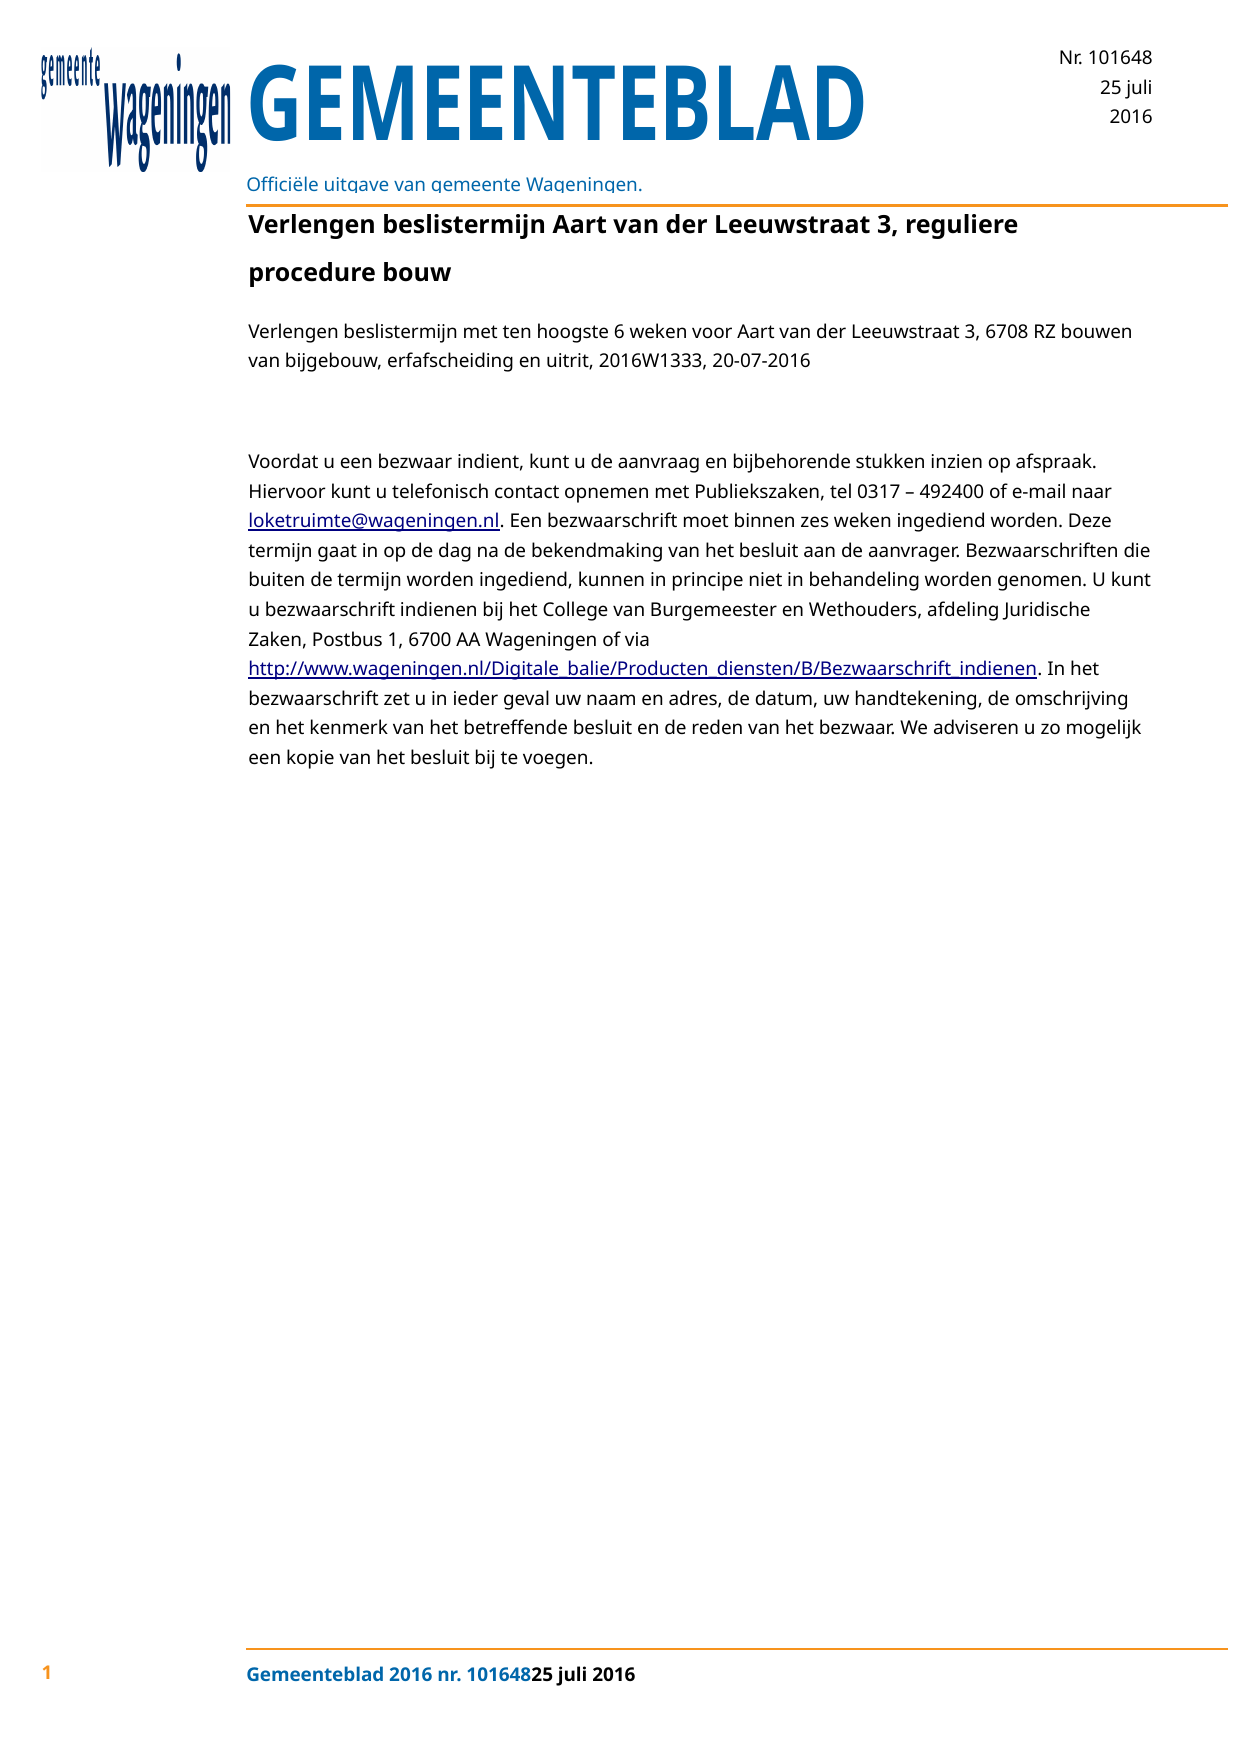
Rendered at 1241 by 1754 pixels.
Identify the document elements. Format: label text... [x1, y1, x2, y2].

text Voordat u een bezwaar indient, kunt u de aanvraag en bijbehorende stukken inzien op afspraak. Hiervoor kunt u telefonisch contact opnemen met Publiekszaken, tel 0317 – 492400 of e-mail naar loketruimte@wageningen.nl. Een bezwaarschrift moet binnen zes weken ingediend worden. Deze termijn gaat in op de dag na de bekendmaking van het besluit aan de aanvrager. Bezwaarschriften die buiten de termijn worden ingediend, kunnen in principe niet in behandeling worden genomen. U kunt u bezwaarschrift indienen bij het College van Burgemeester en Wethouders, afdeling Juridische Zaken, Postbus 1, 6700 AA Wageningen of via http://www.wageningen.nl/Digitale_balie/Producten_diensten/B/Bezwaarschrift_indienen. In het bezwaarschrift zet u in ieder geval uw naam en adres, de datum, uw handtekening, de omschrijving en het kenmerk van het betreffende besluit en de reden van het bezwaar. We adviseren u zo mogelijk een kopie van het besluit bij te voegen. [248, 448, 1152, 770]
picture [41, 47, 231, 172]
text Verlengen beslistermijn Aart van der Leeuwstraat 3, reguliere procedure bouw [248, 207, 1152, 288]
text Verlengen beslistermijn met ten hoogste 6 weken voor Aart van der Leeuwstraat 3, 6708 RZ bouwen van bijgebouw, erfafscheiding en uitrit, 2016W1333, 20-07-2016 [248, 318, 1152, 373]
